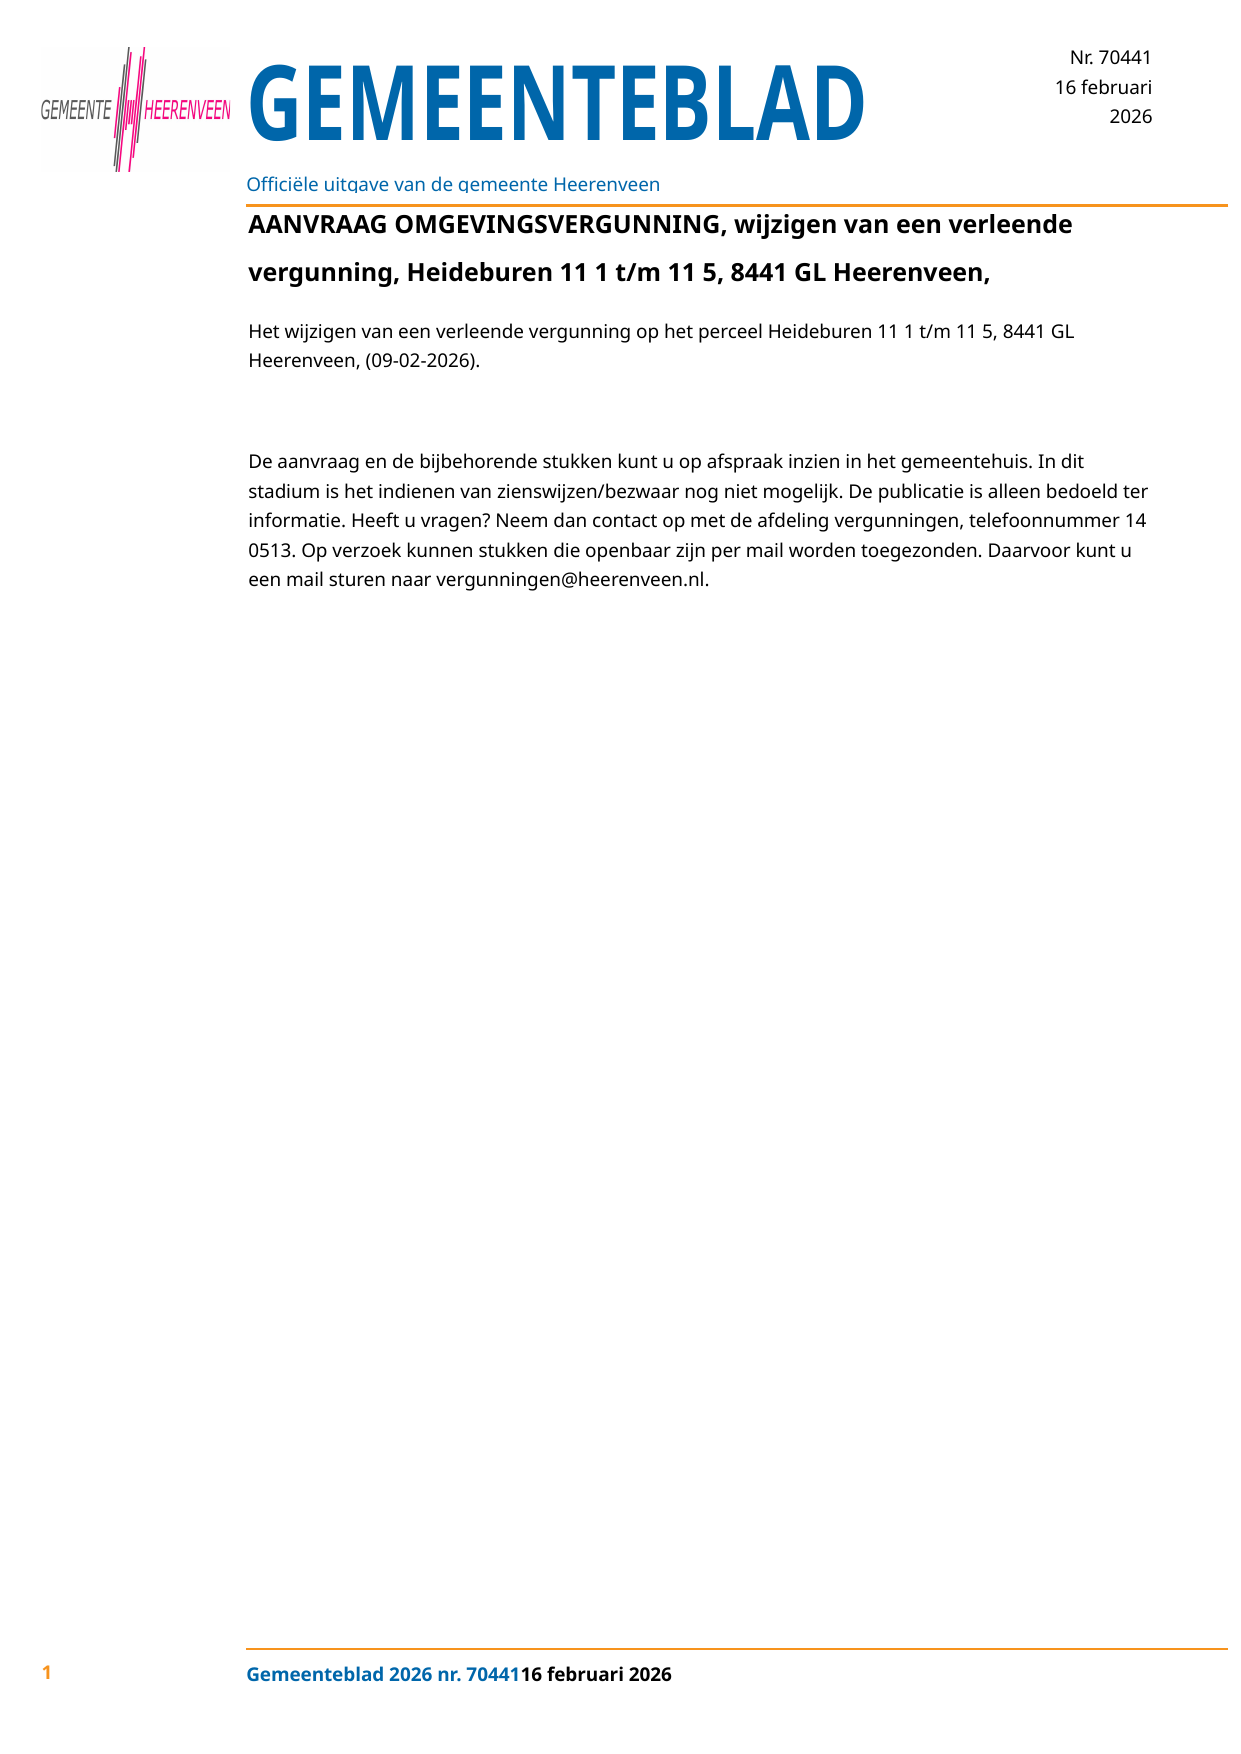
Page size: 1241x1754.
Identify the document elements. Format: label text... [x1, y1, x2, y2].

text Het wijzigen van een verleende vergunning op het perceel Heideburen 11 1 t/m 11 5, 8441 GL Heerenveen, (09-02-2026). [248, 318, 1152, 373]
text De aanvraag en de bijbehorende stukken kunt u op afspraak inzien in het gemeentehuis. In dit stadium is het indienen van zienswijzen/bezwaar nog niet mogelijk. De publicatie is alleen bedoeld ter informatie. Heeft u vragen? Neem dan contact op met de afdeling vergunningen, telefoonnummer 14 0513. Op verzoek kunnen stukken die openbaar zijn per mail worden toegezonden. Daarvoor kunt u een mail sturen naar vergunningen@heerenveen.nl. [248, 448, 1152, 592]
text AANVRAAG OMGEVINGSVERGUNNING, wijzigen van een verleende vergunning, Heideburen 11 1 t/m 11 5, 8441 GL Heerenveen, [248, 207, 1152, 288]
picture [41, 47, 231, 172]
